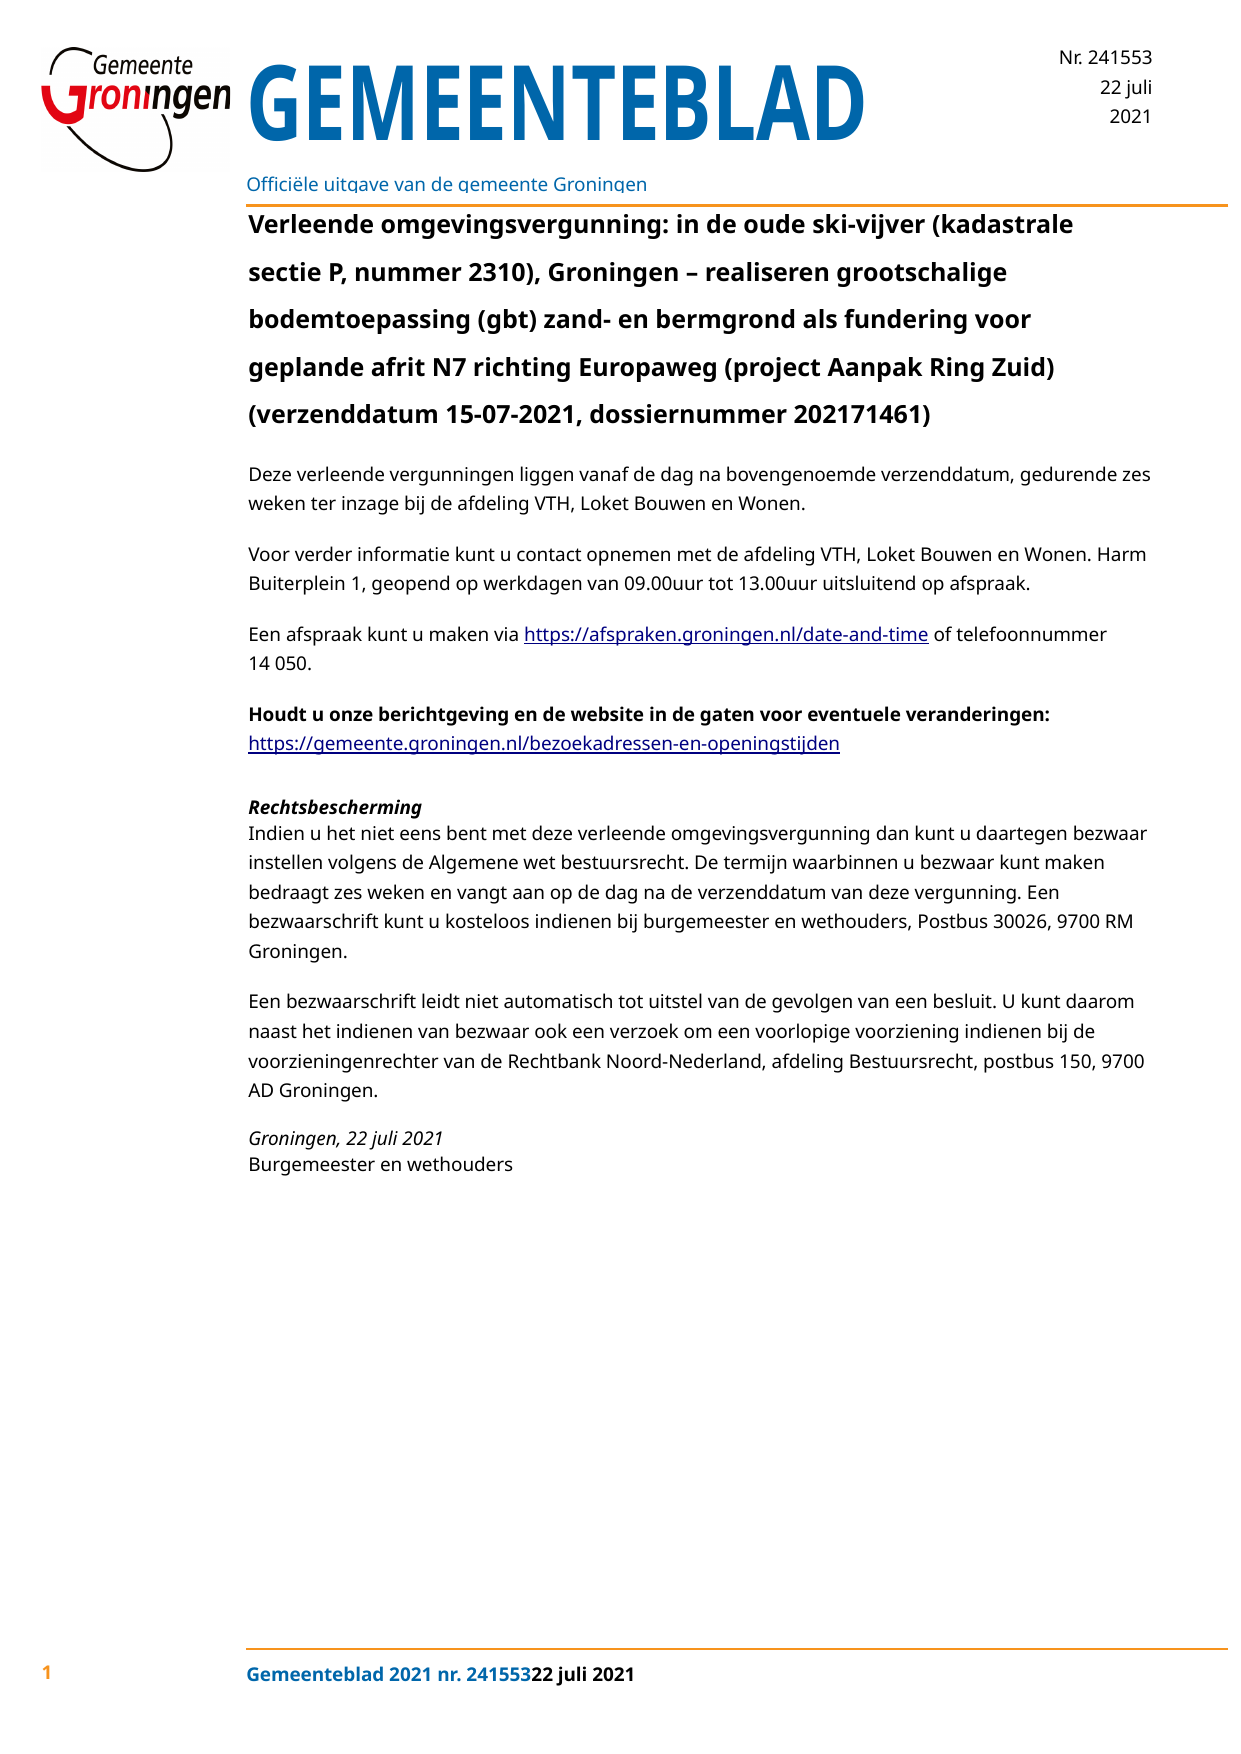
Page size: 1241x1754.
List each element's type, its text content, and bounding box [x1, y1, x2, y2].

text Voor verder informatie kunt u contact opnemen met de afdeling VTH, Loket Bouwen en Wonen. Harm Buiterplein 1, geopend op werkdagen van 09.00uur tot 13.00uur uitsluitend op afspraak. [248, 541, 1152, 596]
text Deze verleende vergunningen liggen vanaf de dag na bovengenoemde verzenddatum, gedurende zes weken ter inzage bij de afdeling VTH, Loket Bouwen en Wonen. [248, 461, 1152, 516]
text Rechtsbescherming [248, 794, 1152, 820]
text Een afspraak kunt u maken via https://afspraken.groningen.nl/date-and-time of telefoonnummer 14 050. [248, 621, 1152, 676]
text Burgemeester en wethouders [248, 1151, 1152, 1177]
text Een bezwaarschrift leidt niet automatisch tot uitstel van de gevolgen van een besluit. U kunt daarom naast het indienen van bezwaar ook een verzoek om een voorlopige voorziening indienen bij de voorzieningenrechter van de Rechtbank Noord-Nederland, afdeling Bestuursrecht, postbus 150, 9700 AD Groningen. [248, 989, 1152, 1103]
text Houdt u onze berichtgeving en de website in de gaten voor eventuele veranderingen: https://gemeente.groningen.nl/bezoekadressen-en-openingstijden [248, 701, 1152, 756]
text Verleende omgevingsvergunning: in de oude ski-vijver (kadastrale sectie P, nummer 2310), Groningen – realiseren grootschalige bodemtoepassing (gbt) zand- en bermgrond als fundering voor geplande afrit N7 richting Europaweg (project Aanpak Ring Zuid) (verzenddatum 15-07-2021, dossiernummer 202171461) [248, 207, 1152, 431]
text Indien u het niet eens bent met deze verleende omgevingsvergunning dan kunt u daartegen bezwaar instellen volgens de Algemene wet bestuursrecht. De termijn waarbinnen u bezwaar kunt maken bedraagt zes weken en vangt aan op de dag na de verzenddatum van deze vergunning. Een bezwaarschrift kunt u kosteloos indienen bij burgemeester en wethouders, Postbus 30026, 9700 RM Groningen. [248, 820, 1152, 964]
text Groningen, 22 juli 2021 [248, 1125, 1152, 1151]
picture [41, 47, 231, 172]
